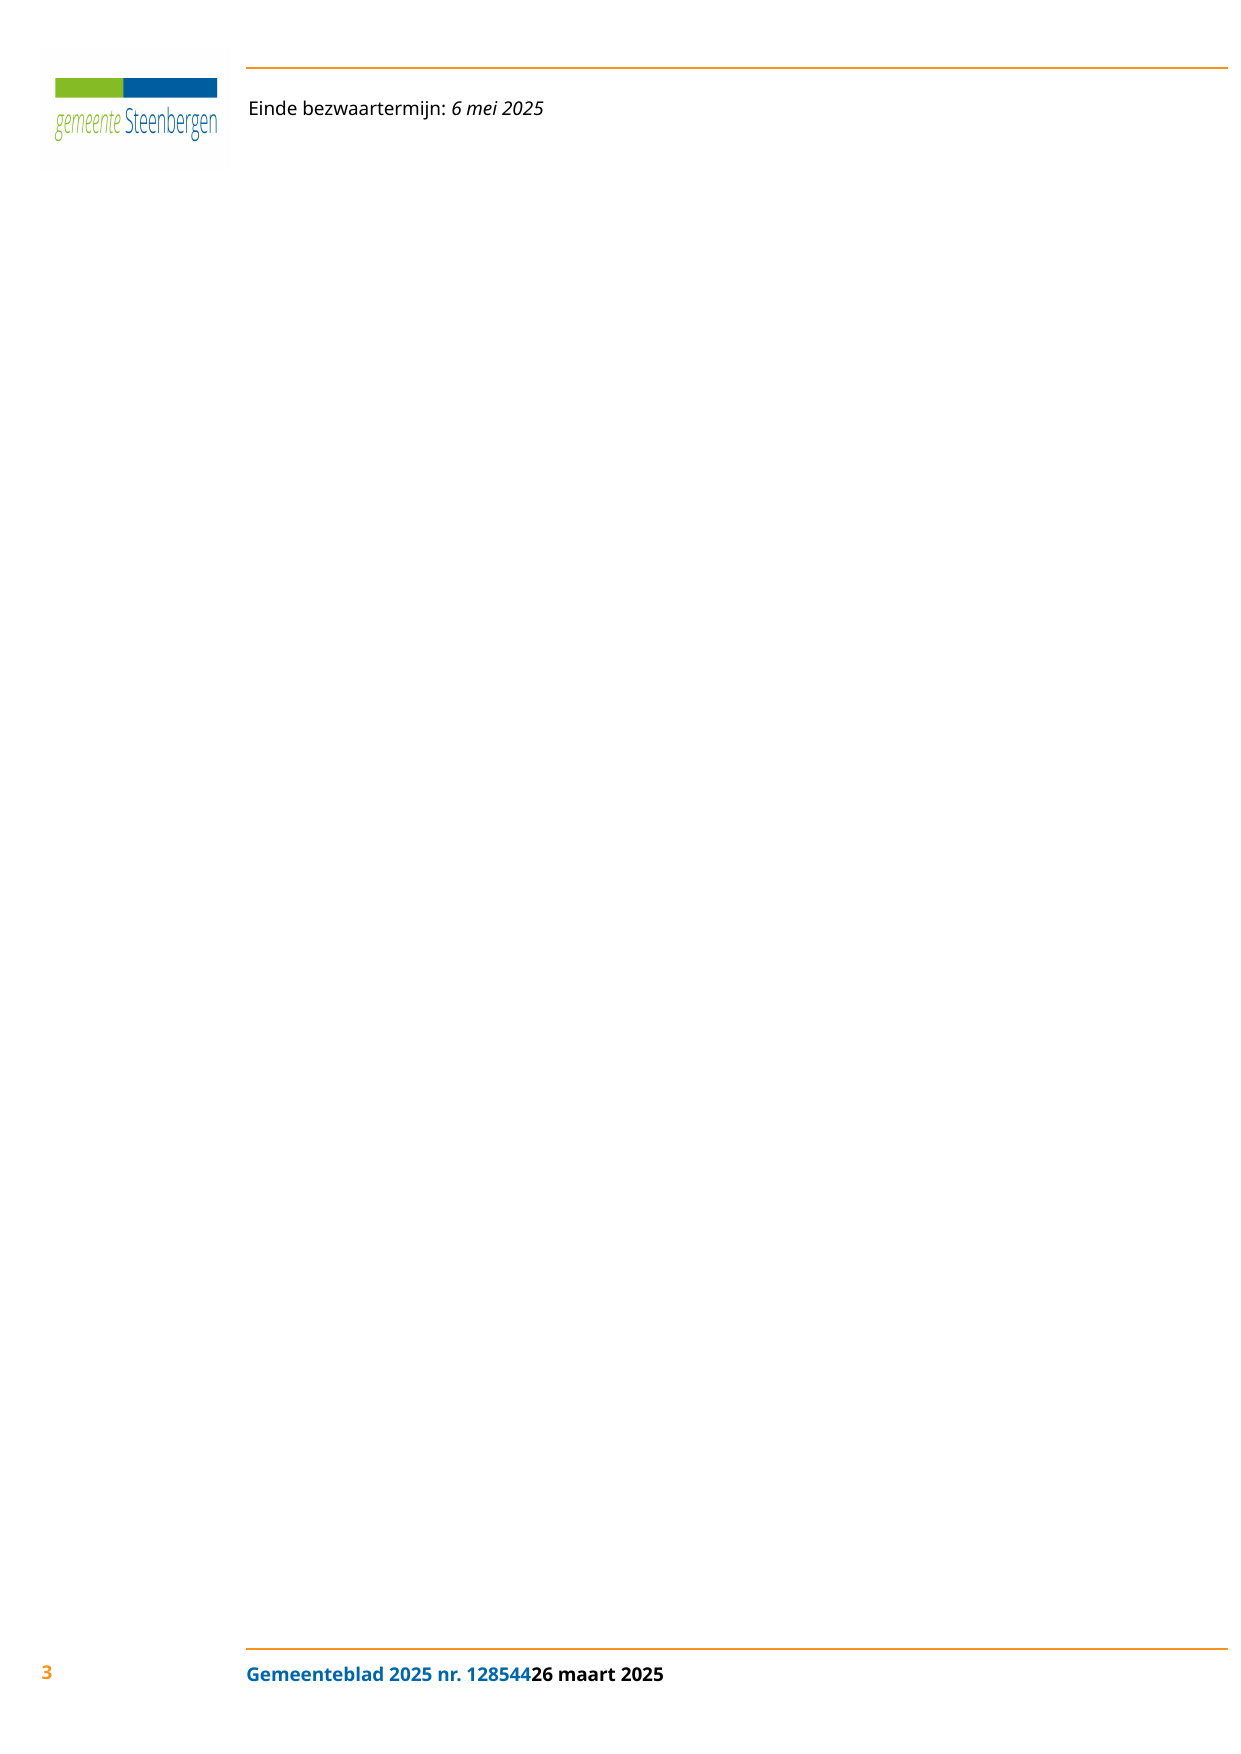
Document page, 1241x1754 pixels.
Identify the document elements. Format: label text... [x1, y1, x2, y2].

picture [41, 47, 231, 172]
text Einde bezwaartermijn: 6 mei 2025 [248, 95, 1152, 121]
